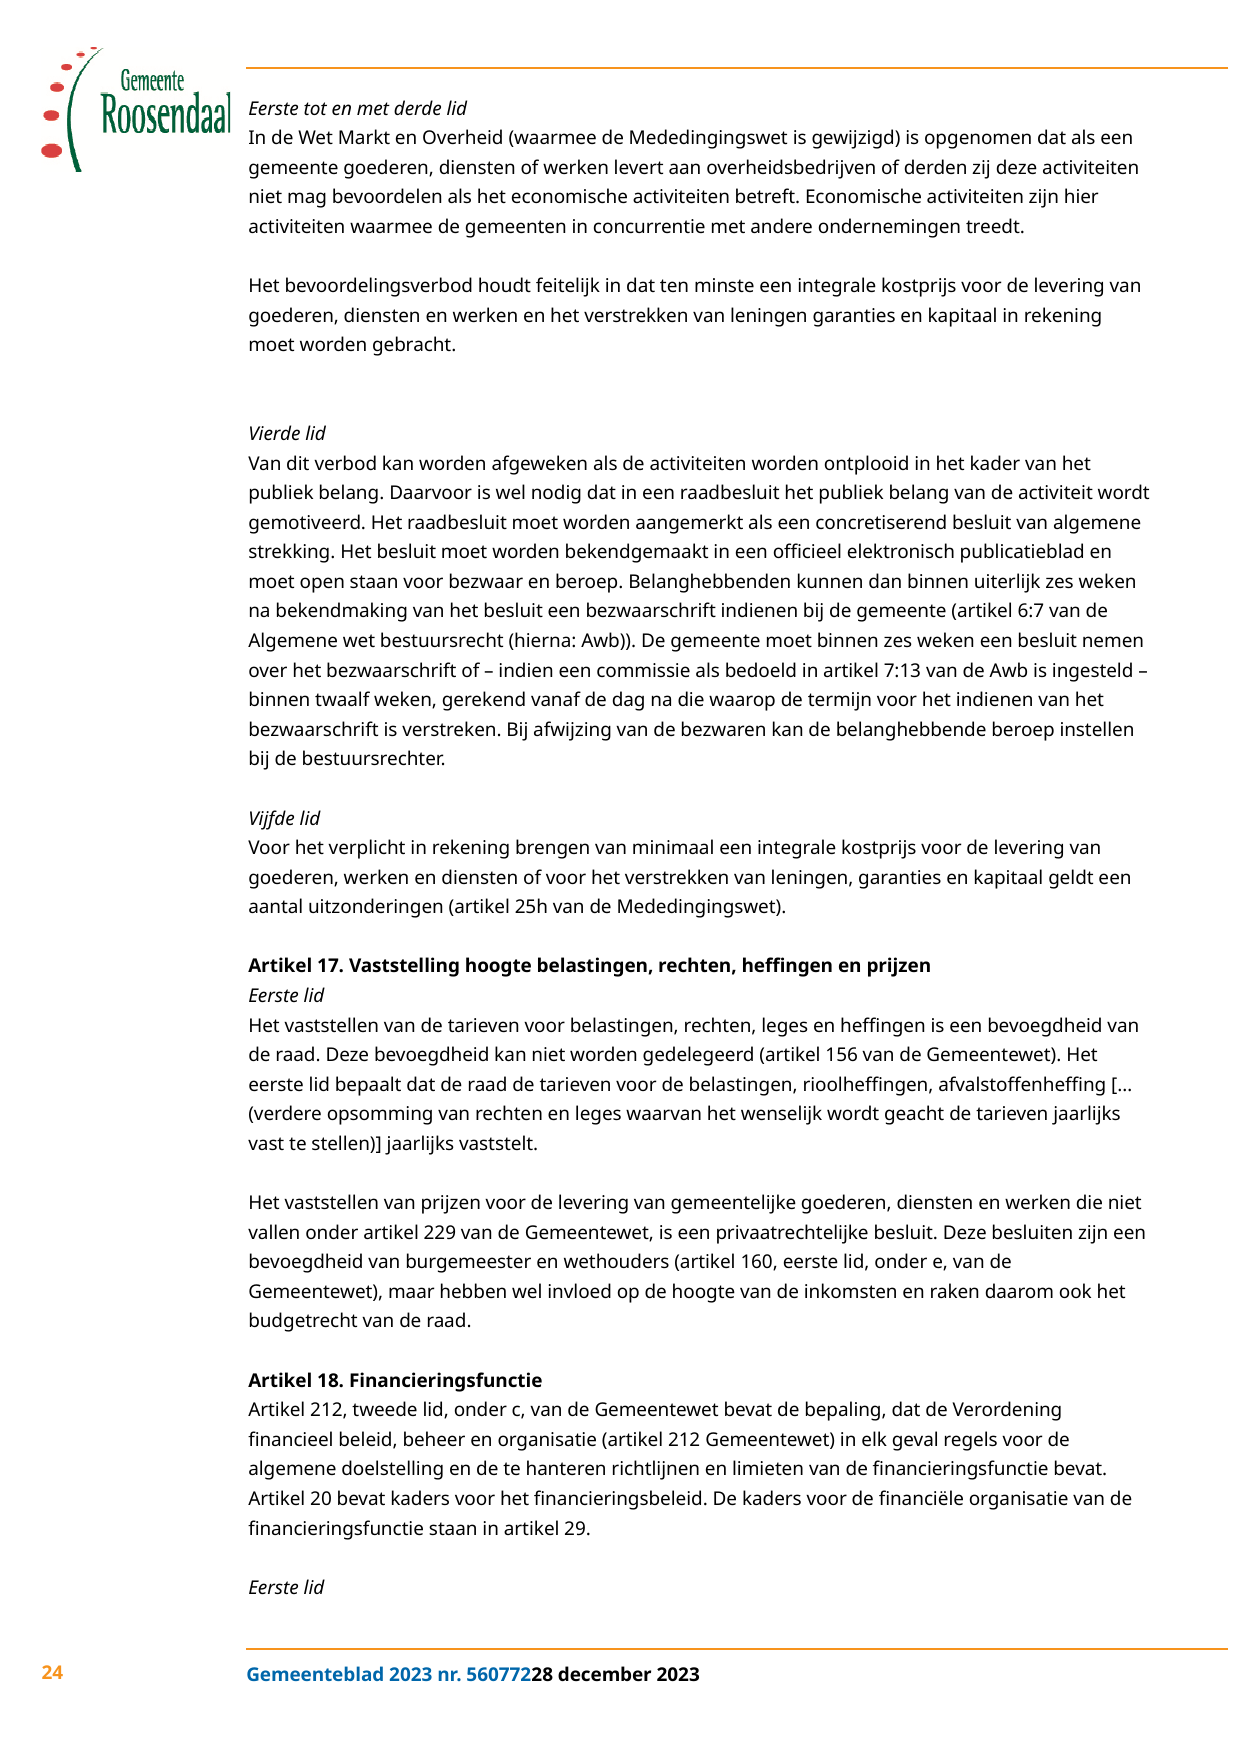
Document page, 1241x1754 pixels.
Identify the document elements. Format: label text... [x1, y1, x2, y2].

text Het vaststellen van prijzen voor de levering van gemeentelijke goederen, diensten en werken die niet vallen onder artikel 229 van de Gemeentewet, is een privaatrechtelijke besluit. Deze besluiten zijn een bevoegdheid van burgemeester en wethouders (artikel 160, eerste lid, onder e, van de Gemeentewet), maar hebben wel invloed op de hoogte van de inkomsten en raken daarom ook het budgetrecht van de raad. [248, 1189, 1152, 1333]
text Eerste lid [248, 1574, 1152, 1600]
text Van dit verbod kan worden afgeweken als de activiteiten worden ontplooid in het kader van het publiek belang. Daarvoor is wel nodig dat in een raadbesluit het publiek belang van de activiteit wordt gemotiveerd. Het raadbesluit moet worden aangemerkt als een concretiserend besluit van algemene strekking. Het besluit moet worden bekendgemaakt in een officieel elektronisch publicatieblad en moet open staan voor bezwaar en beroep. Belanghebbenden kunnen dan binnen uiterlijk zes weken na bekendmaking van het besluit een bezwaarschrift indienen bij de gemeente (artikel 6:7 van de Algemene wet bestuursrecht (hierna: Awb)). De gemeente moet binnen zes weken een besluit nemen over het bezwaarschrift of – indien een commissie als bedoeld in artikel 7:13 van de Awb is ingesteld – binnen twaalf weken, gerekend vanaf de dag na die waarop de termijn voor het indienen van het bezwaarschrift is verstreken. Bij afwijzing van de bezwaren kan de belanghebbende beroep instellen bij de bestuursrechter. [248, 450, 1152, 771]
text Het bevoordelingsverbod houdt feitelijk in dat ten minste een integrale kostprijs voor de levering van goederen, diensten en werken en het verstrekken van leningen garanties en kapitaal in rekening moet worden gebracht. [248, 272, 1152, 357]
text Artikel 18. Financieringsfunctie [248, 1367, 1152, 1393]
text Artikel 17. Vaststelling hoogte belastingen, rechten, heffingen en prijzen [248, 953, 1152, 978]
text Het vaststellen van de tarieven voor belastingen, rechten, leges en heffingen is een bevoegdheid van de raad. Deze bevoegdheid kan niet worden gedelegeerd (artikel 156 van de Gemeentewet). Het eerste lid bepaalt dat de raad de tarieven voor de belastingen, rioolheffingen, afvalstoffenheffing [… (verdere opsomming van rechten en leges waarvan het wenselijk wordt geacht de tarieven jaarlijks vast te stellen)] jaarlijks vaststelt. [248, 1012, 1152, 1156]
text Eerste lid [248, 982, 1152, 1008]
picture [41, 47, 231, 172]
text In de Wet Markt en Overheid (waarmee de Mededingingswet is gewijzigd) is opgenomen dat als een gemeente goederen, diensten of werken levert aan overheidsbedrijven of derden zij deze activiteiten niet mag bevoordelen als het economische activiteiten betreft. Economische activiteiten zijn hier activiteiten waarmee de gemeenten in concurrentie met andere ondernemingen treedt. [248, 124, 1152, 239]
text Artikel 212, tweede lid, onder c, van de Gemeentewet bevat de bepaling, dat de Verordening financieel beleid, beheer en organisatie (artikel 212 Gemeentewet) in elk geval regels voor de algemene doelstelling en de te hanteren richtlijnen en limieten van de financieringsfunctie bevat. Artikel 20 bevat kaders voor het financieringsbeleid. De kaders voor de financiële organisatie van de financieringsfunctie staan in artikel 29. [248, 1396, 1152, 1541]
text Eerste tot en met derde lid [248, 95, 1152, 121]
text Voor het verplicht in rekening brengen van minimaal een integrale kostprijs voor de levering van goederen, werken en diensten of voor het verstrekken van leningen, garanties en kapitaal geldt een aantal uitzonderingen (artikel 25h van de Mededingingswet). [248, 834, 1152, 919]
text Vijfde lid [248, 805, 1152, 831]
text Vierde lid [248, 420, 1152, 446]
